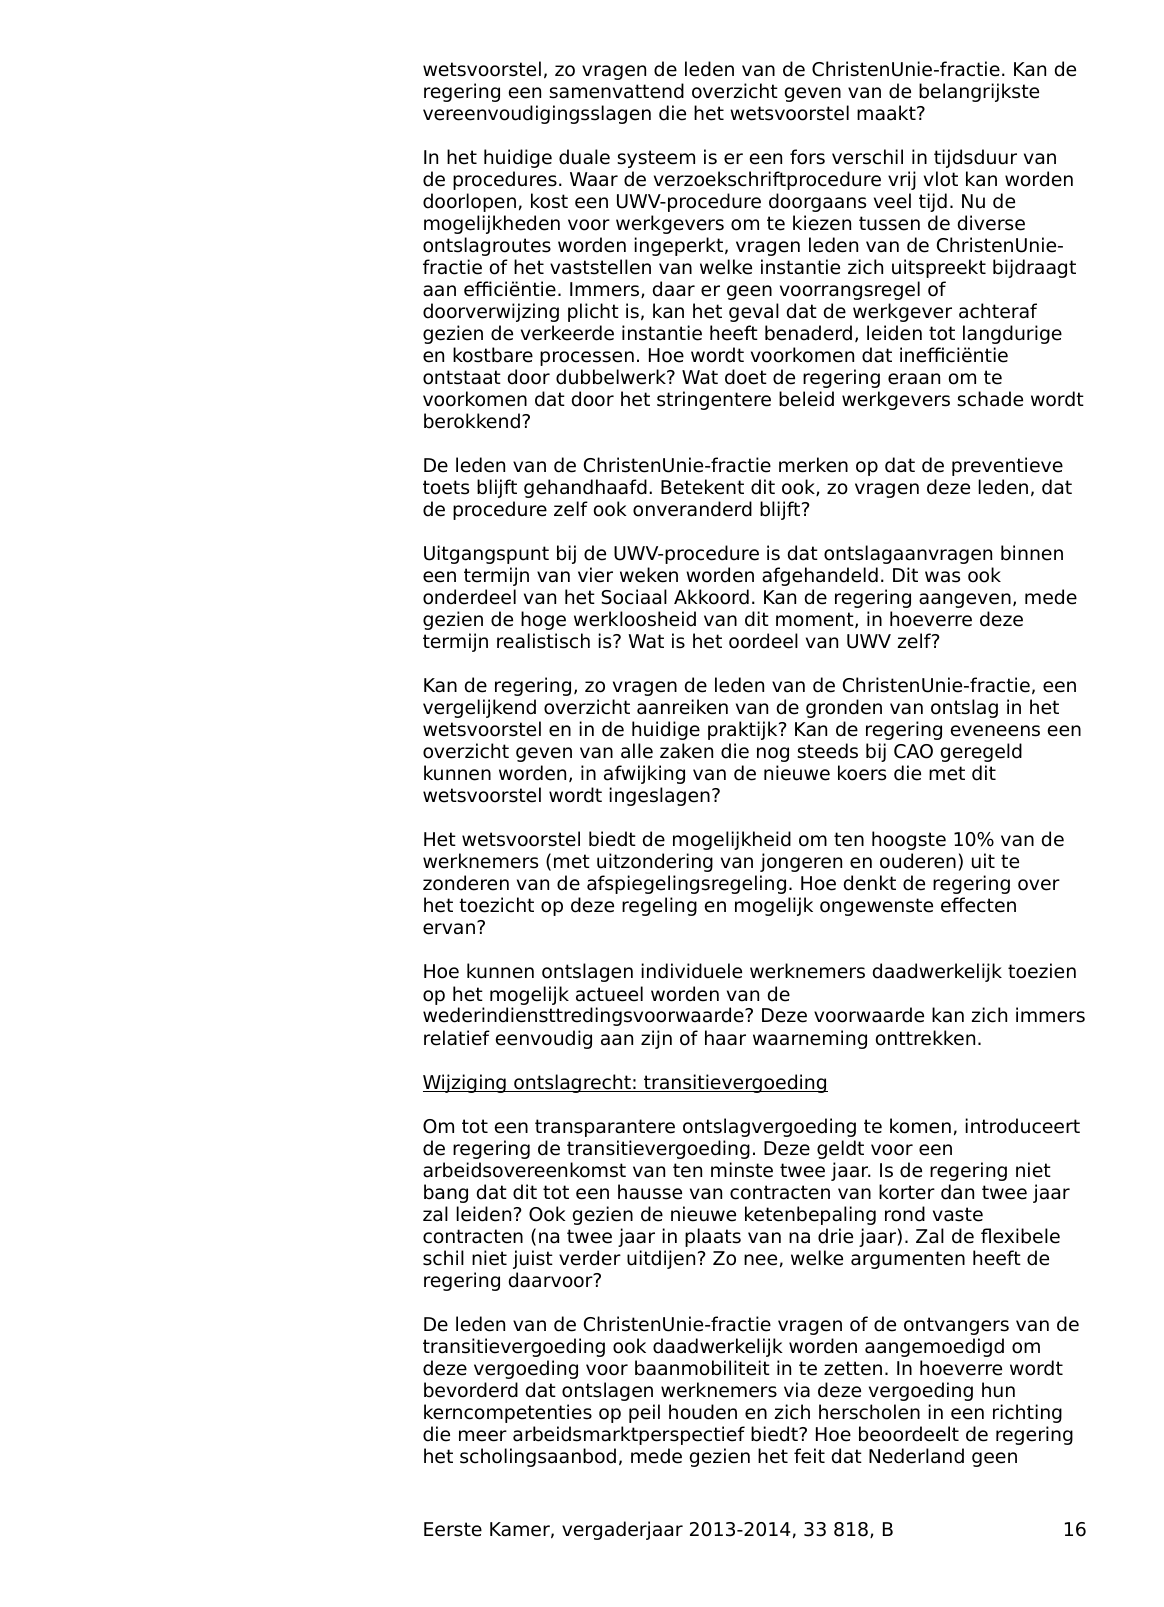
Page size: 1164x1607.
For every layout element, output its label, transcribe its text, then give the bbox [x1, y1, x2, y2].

text wetsvoorstel, zo vragen de leden van de ChristenUnie-fractie. Kan de regering een samenvattend overzicht geven van de belangrijkste vereenvoudigingsslagen die het wetsvoorstel maakt? [422, 59, 1087, 125]
subtitle Wijziging ontslagrecht: transitievergoeding [422, 1072, 1087, 1093]
text Om tot een transparantere ontslagvergoeding te komen, introduceert de regering de transitievergoeding. Deze geldt voor een arbeidsovereenkomst van ten minste twee jaar. Is de regering niet bang dat dit tot een hausse van contracten van korter dan twee jaar zal leiden? Ook gezien de nieuwe ketenbepaling rond vaste contracten (na twee jaar in plaats van na drie jaar). Zal de flexibele schil niet juist verder uitdijen? Zo nee, welke argumenten heeft de regering daarvoor? [422, 1116, 1087, 1292]
text Het wetsvoorstel biedt de mogelijkheid om ten hoogste 10% van de werknemers (met uitzondering van jongeren en ouderen) uit te zonderen van de afspiegelingsregeling. Hoe denkt de regering over het toezicht op deze regeling en mogelijk ongewenste effecten ervan? [422, 829, 1087, 939]
text Uitgangspunt bij de UWV-procedure is dat ontslagaanvragen binnen een termijn van vier weken worden afgehandeld. Dit was ook onderdeel van het Sociaal Akkoord. Kan de regering aangeven, mede gezien de hoge werkloosheid van dit moment, in hoeverre deze termijn realistisch is? Wat is het oordeel van UWV zelf? [422, 543, 1087, 653]
text In het huidige duale systeem is er een fors verschil in tijdsduur van de procedures. Waar de verzoekschriftprocedure vrij vlot kan worden doorlopen, kost een UWV-procedure doorgaans veel tijd. Nu de mogelijkheden voor werkgevers om te kiezen tussen de diverse ontslagroutes worden ingeperkt, vragen leden van de ChristenUnie-fractie of het vaststellen van welke instantie zich uitspreekt bijdraagt aan efficiëntie. Immers, daar er geen voorrangsregel of doorverwijzing plicht is, kan het geval dat de werkgever achteraf gezien de verkeerde instantie heeft benaderd, leiden tot langdurige en kostbare processen. Hoe wordt voorkomen dat inefficiëntie ontstaat door dubbelwerk? Wat doet de regering eraan om te voorkomen dat door het stringentere beleid werkgevers schade wordt berokkend? [422, 147, 1087, 433]
text Kan de regering, zo vragen de leden van de ChristenUnie-fractie, een vergelijkend overzicht aanreiken van de gronden van ontslag in het wetsvoorstel en in de huidige praktijk? Kan de regering eveneens een overzicht geven van alle zaken die nog steeds bij CAO geregeld kunnen worden, in afwijking van de nieuwe koers die met dit wetsvoorstel wordt ingeslagen? [422, 675, 1087, 807]
text De leden van de ChristenUnie-fractie vragen of de ontvangers van de transitievergoeding ook daadwerkelijk worden aangemoedigd om deze vergoeding voor baanmobiliteit in te zetten. In hoeverre wordt bevorderd dat ontslagen werknemers via deze vergoeding hun kerncompetenties op peil houden en zich herscholen in een richting die meer arbeidsmarktperspectief biedt? Hoe beoordeelt de regering het scholingsaanbod, mede gezien het feit dat Nederland geen [422, 1314, 1087, 1468]
text Hoe kunnen ontslagen individuele werknemers daadwerkelijk toezien op het mogelijk actueel worden van de wederindiensttredingsvoorwaarde? Deze voorwaarde kan zich immers relatief eenvoudig aan zijn of haar waarneming onttrekken. [422, 961, 1087, 1049]
text De leden van de ChristenUnie-fractie merken op dat de preventieve toets blijft gehandhaafd. Betekent dit ook, zo vragen deze leden, dat de procedure zelf ook onveranderd blijft? [422, 455, 1087, 521]
